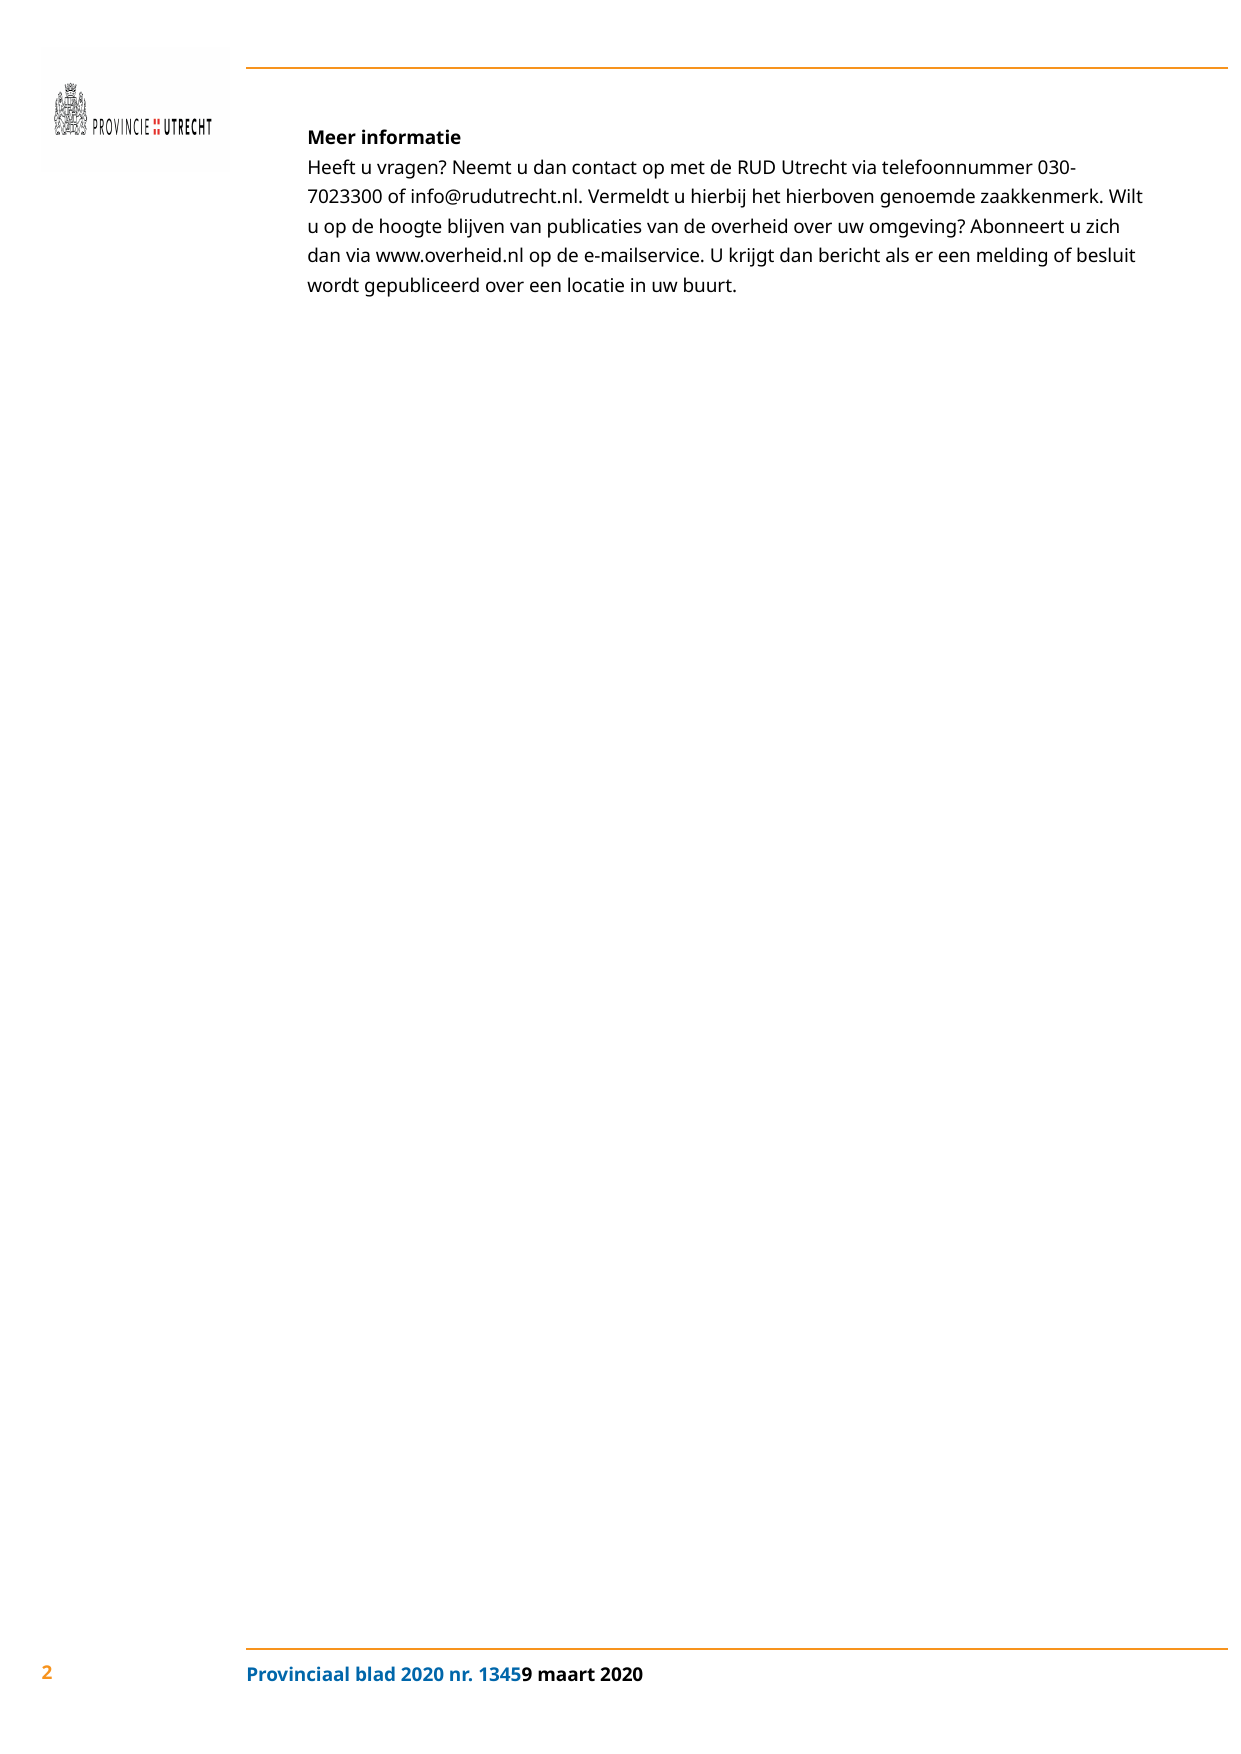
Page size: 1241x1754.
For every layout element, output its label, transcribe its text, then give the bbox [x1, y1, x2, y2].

list Meer informatie [248, 124, 1152, 150]
list Heeft u vragen? Neemt u dan contact op met de RUD Utrecht via telefoonnummer 030-7023300 of info@rudutrecht.nl. Vermeldt u hierbij het hierboven genoemde zaakkenmerk. Wilt u op de hoogte blijven van publicaties van de overheid over uw omgeving? Abonneert u zich dan via www.overheid.nl op de e-mailservice. U krijgt dan bericht als er een melding of besluit wordt gepubliceerd over een locatie in uw buurt. [248, 154, 1152, 298]
picture [41, 47, 231, 172]
